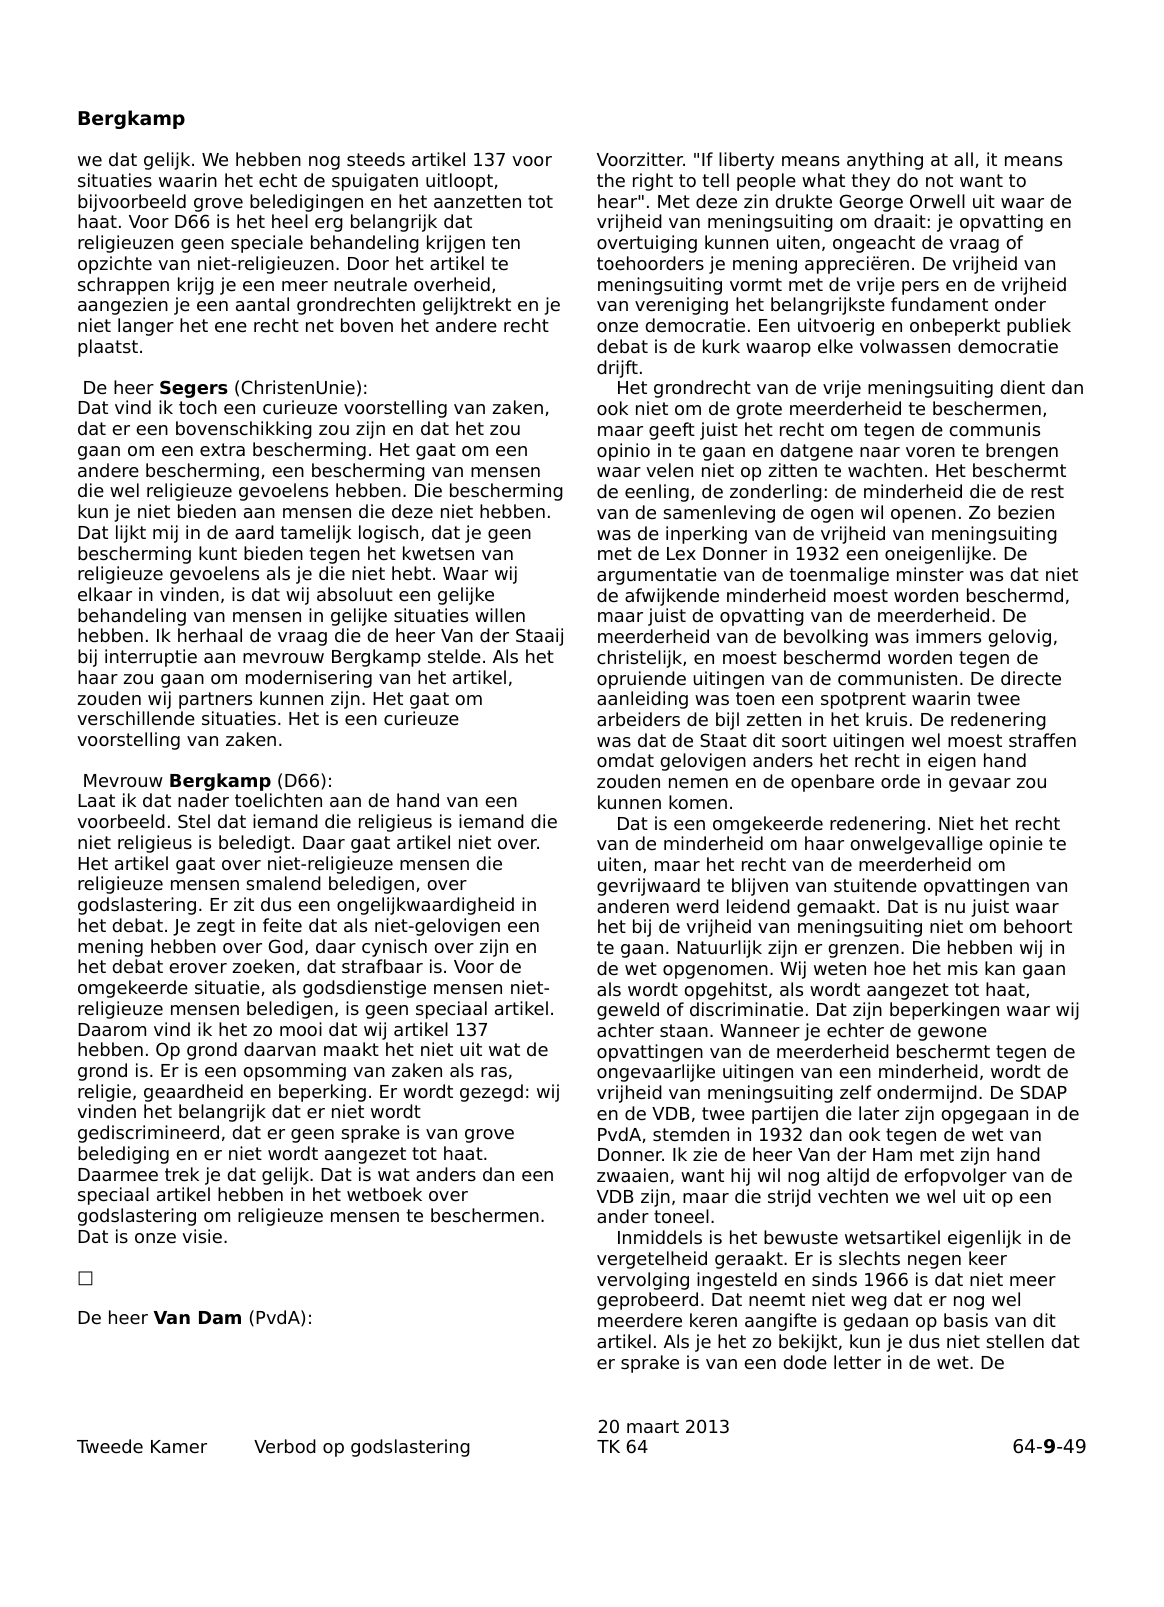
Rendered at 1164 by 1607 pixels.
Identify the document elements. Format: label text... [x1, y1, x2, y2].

text Laat ik dat nader toelichten aan de hand van een voorbeeld. Stel dat iemand die religieus is iemand die niet religieus is beledigt. Daar gaat artikel niet over. Het artikel gaat over niet-religieuze mensen die religieuze mensen smalend beledigen, over godslastering. Er zit dus een ongelijkwaardigheid in het debat. Je zegt in feite dat als niet-gelovigen een mening hebben over God, daar cynisch over zijn en het debat erover zoeken, dat strafbaar is. Voor de omgekeerde situatie, als godsdienstige mensen niet-religieuze mensen beledigen, is geen speciaal artikel. Daarom vind ik het zo mooi dat wij artikel 137 hebben. Op grond daarvan maakt het niet uit wat de grond is. Er is een opsomming van zaken als ras, religie, geaardheid en beperking. Er wordt gezegd: wij vinden het belangrijk dat er niet wordt gediscrimineerd, dat er geen sprake is van grove belediging en er niet wordt aangezet tot haat. Daarmee trek je dat gelijk. Dat is wat anders dan een speciaal artikel hebben in het wetboek over godslastering om religieuze mensen te beschermen. Dat is onze visie. [77, 791, 567, 1247]
text □ [77, 1267, 567, 1288]
text De heer Van Dam (PvdA): [77, 1308, 567, 1329]
text Het grondrecht van de vrije meningsuiting dient dan ook niet om de grote meerderheid te beschermen, maar geeft juist het recht om tegen de communis opinio in te gaan en datgene naar voren te brengen waar velen niet op zitten te wachten. Het beschermt de eenling, de zonderling: de minderheid die de rest van de samenleving de ogen wil openen. Zo bezien was de inperking van de vrijheid van meningsuiting met de Lex Donner in 1932 een oneigenlijke. De argumentatie van de toenmalige minster was dat niet de afwijkende minderheid moest worden beschermd, maar juist de opvatting van de meerderheid. De meerderheid van de bevolking was immers gelovig, christelijk, en moest beschermd worden tegen de opruiende uitingen van de communisten. De directe aanleiding was toen een spotprent waarin twee arbeiders de bijl zetten in het kruis. De redenering was dat de Staat dit soort uitingen wel moest straffen omdat gelovigen anders het recht in eigen hand zouden nemen en de openbare orde in gevaar zou kunnen komen. [596, 378, 1087, 813]
text Inmiddels is het bewuste wetsartikel eigenlijk in de vergetelheid geraakt. Er is slechts negen keer vervolging ingesteld en sinds 1966 is dat niet meer geprobeerd. Dat neemt niet weg dat er nog wel meerdere keren aangifte is gedaan op basis van dit artikel. Als je het zo bekijkt, kun je dus niet stellen dat er sprake is van een dode letter in de wet. De [596, 1228, 1087, 1373]
text Dat is een omgekeerde redenering. Niet het recht van de minderheid om haar onwelgevallige opinie te uiten, maar het recht van de meerderheid om gevrijwaard te blijven van stuitende opvattingen van anderen werd leidend gemaakt. Dat is nu juist waar het bij de vrijheid van meningsuiting niet om behoort te gaan. Natuurlijk zijn er grenzen. Die hebben wij in de wet opgenomen. Wij weten hoe het mis kan gaan als wordt opgehitst, als wordt aangezet tot haat, geweld of discriminatie. Dat zijn beperkingen waar wij achter staan. Wanneer je echter de gewone opvattingen van de meerderheid beschermt tegen de ongevaarlijke uitingen van een minderheid, wordt de vrijheid van meningsuiting zelf ondermijnd. De SDAP en de VDB, twee partijen die later zijn opgegaan in de PvdA, stemden in 1932 dan ook tegen de wet van Donner. Ik zie de heer Van der Ham met zijn hand zwaaien, want hij wil nog altijd de erfopvolger van de VDB zijn, maar die strijd vechten we wel uit op een ander toneel. [596, 813, 1087, 1228]
text De heer Segers (ChristenUnie): [77, 377, 567, 398]
text we dat gelijk. We hebben nog steeds artikel 137 voor situaties waarin het echt de spuigaten uitloopt, bijvoorbeeld grove beledigingen en het aanzetten tot haat. Voor D66 is het heel erg belangrijk dat religieuzen geen speciale behandeling krijgen ten opzichte van niet-religieuzen. Door het artikel te schrappen krijg je een meer neutrale overheid, aangezien je een aantal grondrechten gelijktrekt en je niet langer het ene recht net boven het andere recht plaatst. [77, 150, 567, 357]
text Dat vind ik toch een curieuze voorstelling van zaken, dat er een bovenschikking zou zijn en dat het zou gaan om een extra bescherming. Het gaat om een andere bescherming, een bescherming van mensen die wel religieuze gevoelens hebben. Die bescherming kun je niet bieden aan mensen die deze niet hebben. Dat lijkt mij in de aard tamelijk logisch, dat je geen bescherming kunt bieden tegen het kwetsen van religieuze gevoelens als je die niet hebt. Waar wij elkaar in vinden, is dat wij absoluut een gelijke behandeling van mensen in gelijke situaties willen hebben. Ik herhaal de vraag die de heer Van der Staaij bij interruptie aan mevrouw Bergkamp stelde. Als het haar zou gaan om modernisering van het artikel, zouden wij partners kunnen zijn. Het gaat om verschillende situaties. Het is een curieuze voorstelling van zaken. [77, 398, 567, 751]
text Voorzitter. "If liberty means anything at all, it means the right to tell people what they do not want to hear". Met deze zin drukte George Orwell uit waar de vrijheid van meningsuiting om draait: je opvatting en overtuiging kunnen uiten, ongeacht de vraag of toehoorders je mening appreciëren. De vrijheid van meningsuiting vormt met de vrije pers en de vrijheid van vereniging het belangrijkste fundament onder onze democratie. Een uitvoerig en onbeperkt publiek debat is de kurk waarop elke volwassen democratie drijft. [596, 150, 1087, 378]
text Mevrouw Bergkamp (D66): [77, 771, 567, 791]
